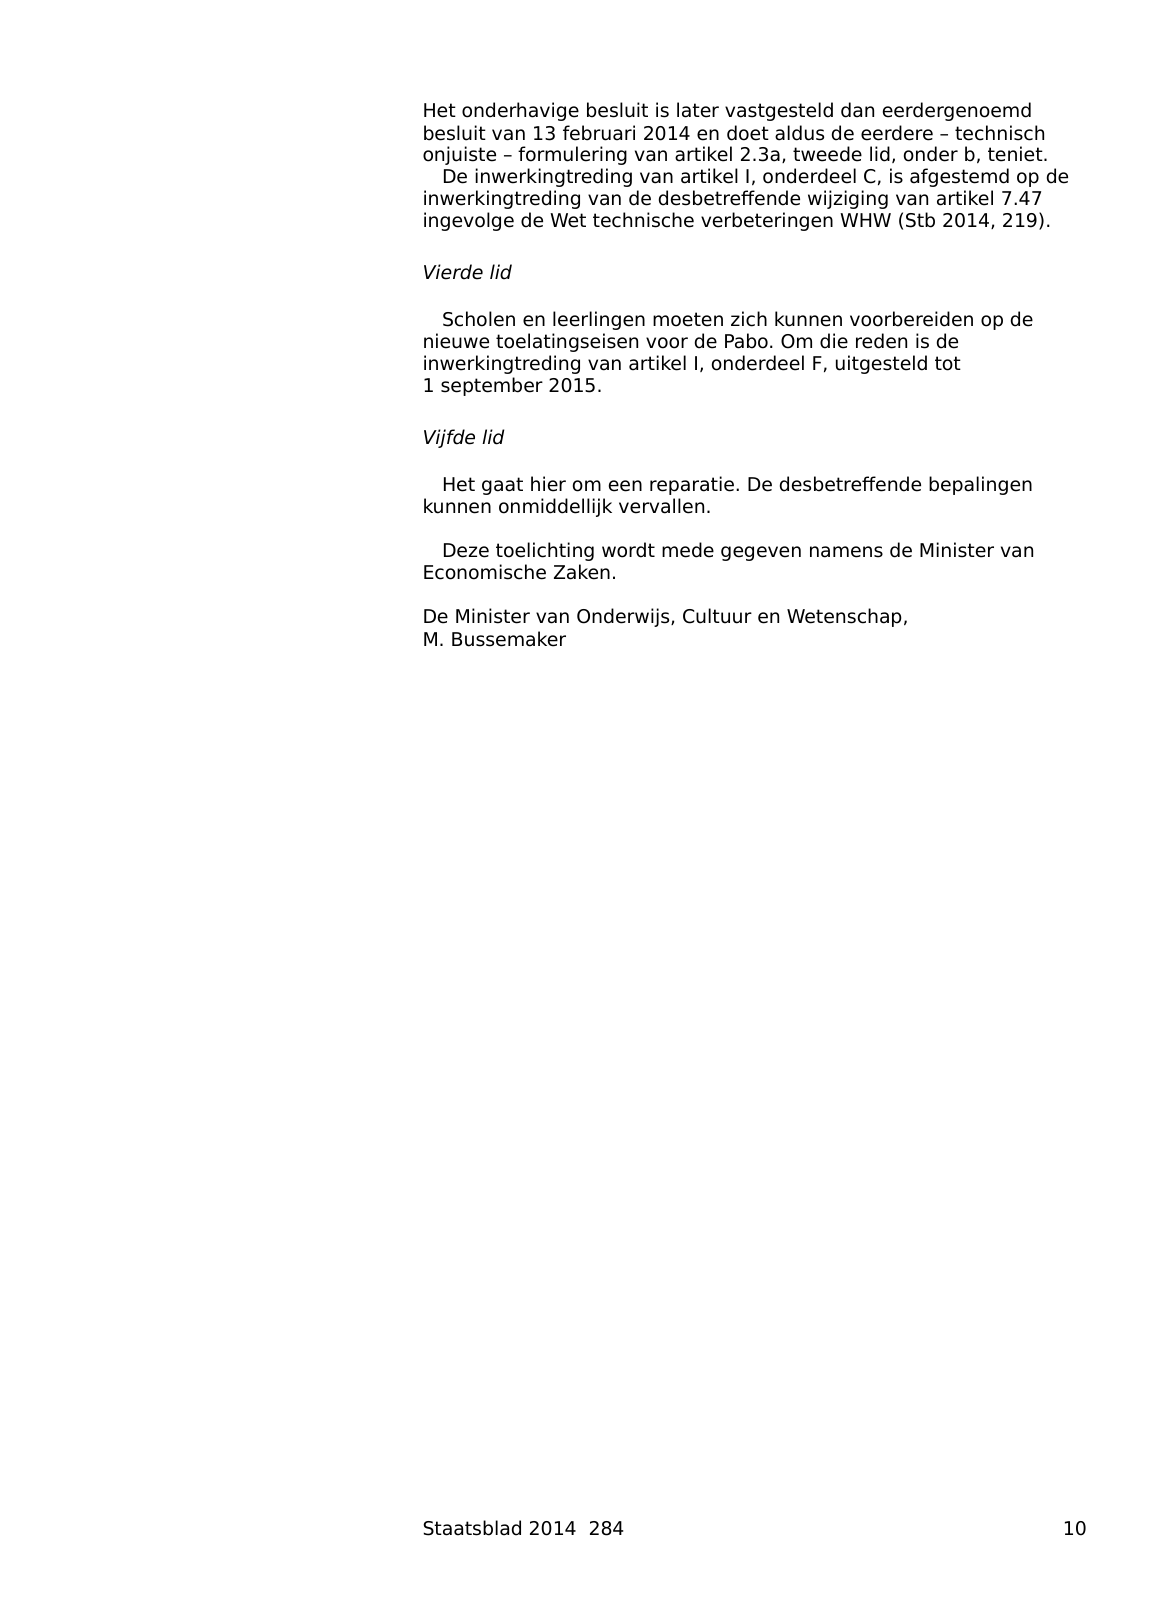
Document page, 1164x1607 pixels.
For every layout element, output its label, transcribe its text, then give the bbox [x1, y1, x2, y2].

text Het onderhavige besluit is later vastgesteld dan eerdergenoemd besluit van 13 februari 2014 en doet aldus de eerdere – technisch onjuiste – formulering van artikel 2.3a, tweede lid, onder b, teniet. [422, 100, 1087, 166]
text De inwerkingtreding van artikel I, onderdeel C, is afgestemd op de inwerkingtreding van de desbetreffende wijziging van artikel 7.47 ingevolge de Wet technische verbeteringen WHW (Stb 2014, 219). [422, 166, 1087, 232]
text Scholen en leerlingen moeten zich kunnen voorbereiden op de nieuwe toelatingseisen voor de Pabo. Om die reden is de inwerkingtreding van artikel I, onderdeel F, uitgesteld tot 1 september 2015. [422, 309, 1087, 397]
text Deze toelichting wordt mede gegeven namens de Minister van Economische Zaken. [422, 540, 1087, 584]
text Het gaat hier om een reparatie. De desbetreffende bepalingen kunnen onmiddellijk vervallen. [422, 474, 1087, 518]
subtitle Vijfde lid [422, 427, 1087, 449]
text De Minister van Onderwijs, Cultuur en Wetenschap, M. Bussemaker [422, 606, 1087, 650]
subtitle Vierde lid [422, 262, 1087, 284]
